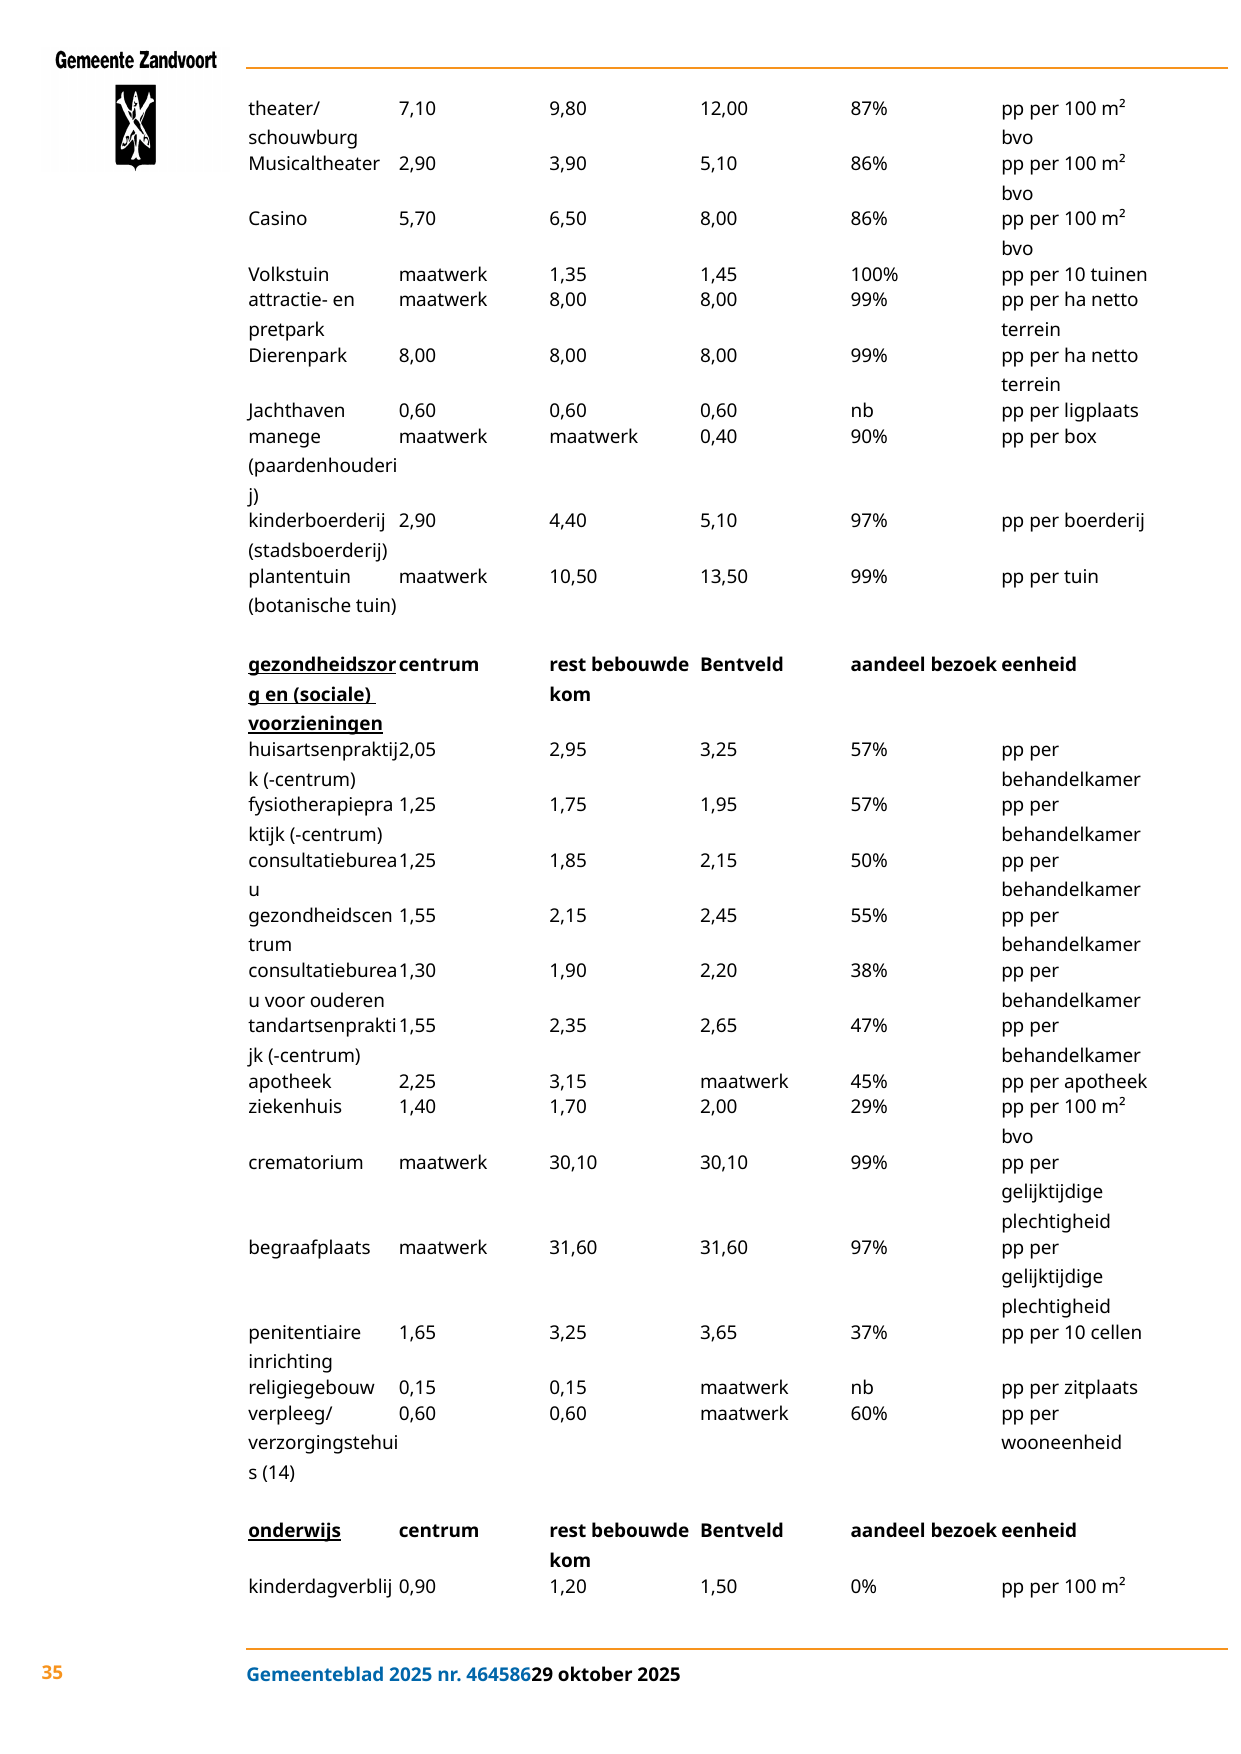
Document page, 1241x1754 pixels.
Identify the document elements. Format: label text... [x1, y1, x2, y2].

table_cell Dierenpark [248, 342, 398, 397]
table_cell gezondheidscentrum [248, 902, 398, 957]
table_cell 0,60 [549, 1400, 700, 1485]
table_cell huisartsenpraktijk (-centrum) [248, 736, 398, 791]
table_cell maatwerk [399, 1234, 549, 1319]
table_cell 57% [850, 736, 1001, 791]
table_cell 1,25 [399, 791, 549, 847]
table_header rest bebouwde kom [549, 651, 700, 736]
table_cell 45% [850, 1068, 1001, 1094]
table_cell 87% [850, 95, 1001, 150]
table_cell 3,65 [700, 1319, 850, 1374]
table_cell 8,00 [549, 342, 700, 397]
table_cell Casino [248, 205, 398, 261]
table_cell crematorium [248, 1149, 398, 1234]
table_cell 57% [850, 791, 1001, 847]
table_cell 8,00 [700, 286, 850, 342]
table_cell maatwerk [399, 1149, 549, 1234]
table_cell 86% [850, 150, 1001, 205]
table_header gezondheidszorg en (sociale) voorzieningen [248, 651, 398, 736]
table_cell fysiotherapiepraktijk (-centrum) [248, 791, 398, 847]
table_cell pp per ha netto terrein [1001, 342, 1152, 397]
table_cell pp per behandelkamer [1001, 902, 1152, 957]
table_cell pp per behandelkamer [1001, 791, 1152, 847]
table_cell 7,10 [399, 95, 549, 150]
table_cell 100% [850, 261, 1001, 286]
table_cell maatwerk [700, 1400, 850, 1485]
table_cell religiegebouw [248, 1374, 398, 1400]
table_cell 47% [850, 1013, 1001, 1068]
table_cell pp per apotheek [1001, 1068, 1152, 1094]
table_cell 1,85 [549, 847, 700, 902]
table_header aandeel bezoek [850, 1518, 1001, 1573]
table_cell 30,10 [549, 1149, 700, 1234]
table_cell 0,15 [549, 1374, 700, 1400]
table_cell 12,00 [700, 95, 850, 150]
table_cell 4,40 [549, 508, 700, 563]
table_cell maatwerk [549, 423, 700, 508]
table_cell pp per behandelkamer [1001, 847, 1152, 902]
table_cell kinderdagverblij [248, 1573, 398, 1599]
table_cell 1,45 [700, 261, 850, 286]
table_header eenheid [1001, 1518, 1152, 1573]
table_cell ziekenhuis [248, 1094, 398, 1149]
table_cell plantentuin (botanische tuin) [248, 563, 398, 618]
table_cell 3,25 [700, 736, 850, 791]
table_cell 0% [850, 1573, 1001, 1599]
table_cell pp per zitplaats [1001, 1374, 1152, 1400]
table_cell 5,70 [399, 205, 549, 261]
table_cell pp per behandelkamer [1001, 958, 1152, 1013]
table_cell maatwerk [399, 286, 549, 342]
table_cell 2,90 [399, 508, 549, 563]
table_cell 90% [850, 423, 1001, 508]
table_header onderwijs [248, 1518, 398, 1573]
table_cell theater/schouwburg [248, 95, 398, 150]
table_cell maatwerk [399, 423, 549, 508]
table_cell penitentiaire inrichting [248, 1319, 398, 1374]
table_cell 38% [850, 958, 1001, 1013]
table_cell 0,60 [549, 397, 700, 423]
table_cell pp per 10 cellen [1001, 1319, 1152, 1374]
table_cell 86% [850, 205, 1001, 261]
table_cell Jachthaven [248, 397, 398, 423]
table_cell pp per 100 m² [1001, 1573, 1152, 1599]
table_cell 60% [850, 1400, 1001, 1485]
table_cell maatwerk [399, 563, 549, 618]
table_cell 5,10 [700, 508, 850, 563]
table_cell pp per behandelkamer [1001, 1013, 1152, 1068]
table_cell 2,15 [549, 902, 700, 957]
table_cell 97% [850, 508, 1001, 563]
table_cell 2,15 [700, 847, 850, 902]
table_cell 1,40 [399, 1094, 549, 1149]
table_cell 5,10 [700, 150, 850, 205]
table_cell 2,25 [399, 1068, 549, 1094]
table_cell 3,90 [549, 150, 700, 205]
table_cell 1,95 [700, 791, 850, 847]
table_cell 99% [850, 1149, 1001, 1234]
table_cell 97% [850, 1234, 1001, 1319]
table_cell 2,65 [700, 1013, 850, 1068]
table_header Bentveld [700, 1518, 850, 1573]
table_cell pp per gelijktijdige plechtigheid [1001, 1234, 1152, 1319]
table_cell tandartsenpraktijk (-centrum) [248, 1013, 398, 1068]
table_cell consultatiebureau [248, 847, 398, 902]
table_cell 1,30 [399, 958, 549, 1013]
picture [41, 47, 231, 172]
table_cell 99% [850, 286, 1001, 342]
table_cell 0,60 [399, 397, 549, 423]
table_cell pp per tuin [1001, 563, 1152, 618]
table_cell verpleeg/verzorgingstehuis (14) [248, 1400, 398, 1485]
table_cell Musicaltheater [248, 150, 398, 205]
table_cell pp per 100 m² bvo [1001, 205, 1152, 261]
table_header rest bebouwde kom [549, 1518, 700, 1573]
table_cell kinderboerderij (stadsboerderij) [248, 508, 398, 563]
table_cell 1,65 [399, 1319, 549, 1374]
table_cell pp per 100 m² bvo [1001, 95, 1152, 150]
table_header centrum [399, 651, 549, 736]
table_cell pp per gelijktijdige plechtigheid [1001, 1149, 1152, 1234]
table_cell 50% [850, 847, 1001, 902]
table_cell 1,90 [549, 958, 700, 1013]
table_cell 0,60 [700, 397, 850, 423]
table_cell 29% [850, 1094, 1001, 1149]
table_cell pp per behandelkamer [1001, 736, 1152, 791]
table_cell 99% [850, 563, 1001, 618]
table_cell pp per boerderij [1001, 508, 1152, 563]
table_cell 8,00 [399, 342, 549, 397]
table_cell maatwerk [399, 261, 549, 286]
table_cell 2,35 [549, 1013, 700, 1068]
table_cell 37% [850, 1319, 1001, 1374]
table_cell 30,10 [700, 1149, 850, 1234]
table_cell nb [850, 397, 1001, 423]
table_cell consultatiebureau voor ouderen [248, 958, 398, 1013]
table_cell 9,80 [549, 95, 700, 150]
table_cell maatwerk [700, 1374, 850, 1400]
table_cell 8,00 [700, 205, 850, 261]
table_cell 2,90 [399, 150, 549, 205]
table_cell 2,00 [700, 1094, 850, 1149]
table_cell pp per ha netto terrein [1001, 286, 1152, 342]
table_cell pp per box [1001, 423, 1152, 508]
table_header eenheid [1001, 651, 1152, 736]
table_header Bentveld [700, 651, 850, 736]
table_cell 0,40 [700, 423, 850, 508]
table_cell pp per ligplaats [1001, 397, 1152, 423]
table_cell 1,55 [399, 1013, 549, 1068]
table_cell 6,50 [549, 205, 700, 261]
table_cell 99% [850, 342, 1001, 397]
table_header centrum [399, 1518, 549, 1573]
table_cell 8,00 [700, 342, 850, 397]
table_cell maatwerk [700, 1068, 850, 1094]
table_cell 2,05 [399, 736, 549, 791]
table_cell 1,70 [549, 1094, 700, 1149]
table_cell 31,60 [700, 1234, 850, 1319]
table_header aandeel bezoek [850, 651, 1001, 736]
table_cell Volkstuin [248, 261, 398, 286]
table_cell 0,90 [399, 1573, 549, 1599]
table_cell 1,25 [399, 847, 549, 902]
table_cell 1,50 [700, 1573, 850, 1599]
table_cell pp per 100 m² bvo [1001, 150, 1152, 205]
table_cell 1,35 [549, 261, 700, 286]
table_cell 3,15 [549, 1068, 700, 1094]
table_cell 31,60 [549, 1234, 700, 1319]
table_cell 1,55 [399, 902, 549, 957]
table_cell 3,25 [549, 1319, 700, 1374]
table_cell 55% [850, 902, 1001, 957]
table_cell pp per 10 tuinen [1001, 261, 1152, 286]
table_cell 10,50 [549, 563, 700, 618]
table_cell 8,00 [549, 286, 700, 342]
table_cell nb [850, 1374, 1001, 1400]
table_cell attractie- en pretpark [248, 286, 398, 342]
table_cell 13,50 [700, 563, 850, 618]
table_cell 1,75 [549, 791, 700, 847]
table_cell 2,45 [700, 902, 850, 957]
table_cell manege (paardenhouderij) [248, 423, 398, 508]
table_cell begraafplaats [248, 1234, 398, 1319]
table_cell pp per 100 m² bvo [1001, 1094, 1152, 1149]
table_cell 1,20 [549, 1573, 700, 1599]
table_cell pp per wooneenheid [1001, 1400, 1152, 1485]
table_cell apotheek [248, 1068, 398, 1094]
table_cell 2,95 [549, 736, 700, 791]
table_cell 0,60 [399, 1400, 549, 1485]
table_cell 2,20 [700, 958, 850, 1013]
table_cell 0,15 [399, 1374, 549, 1400]
